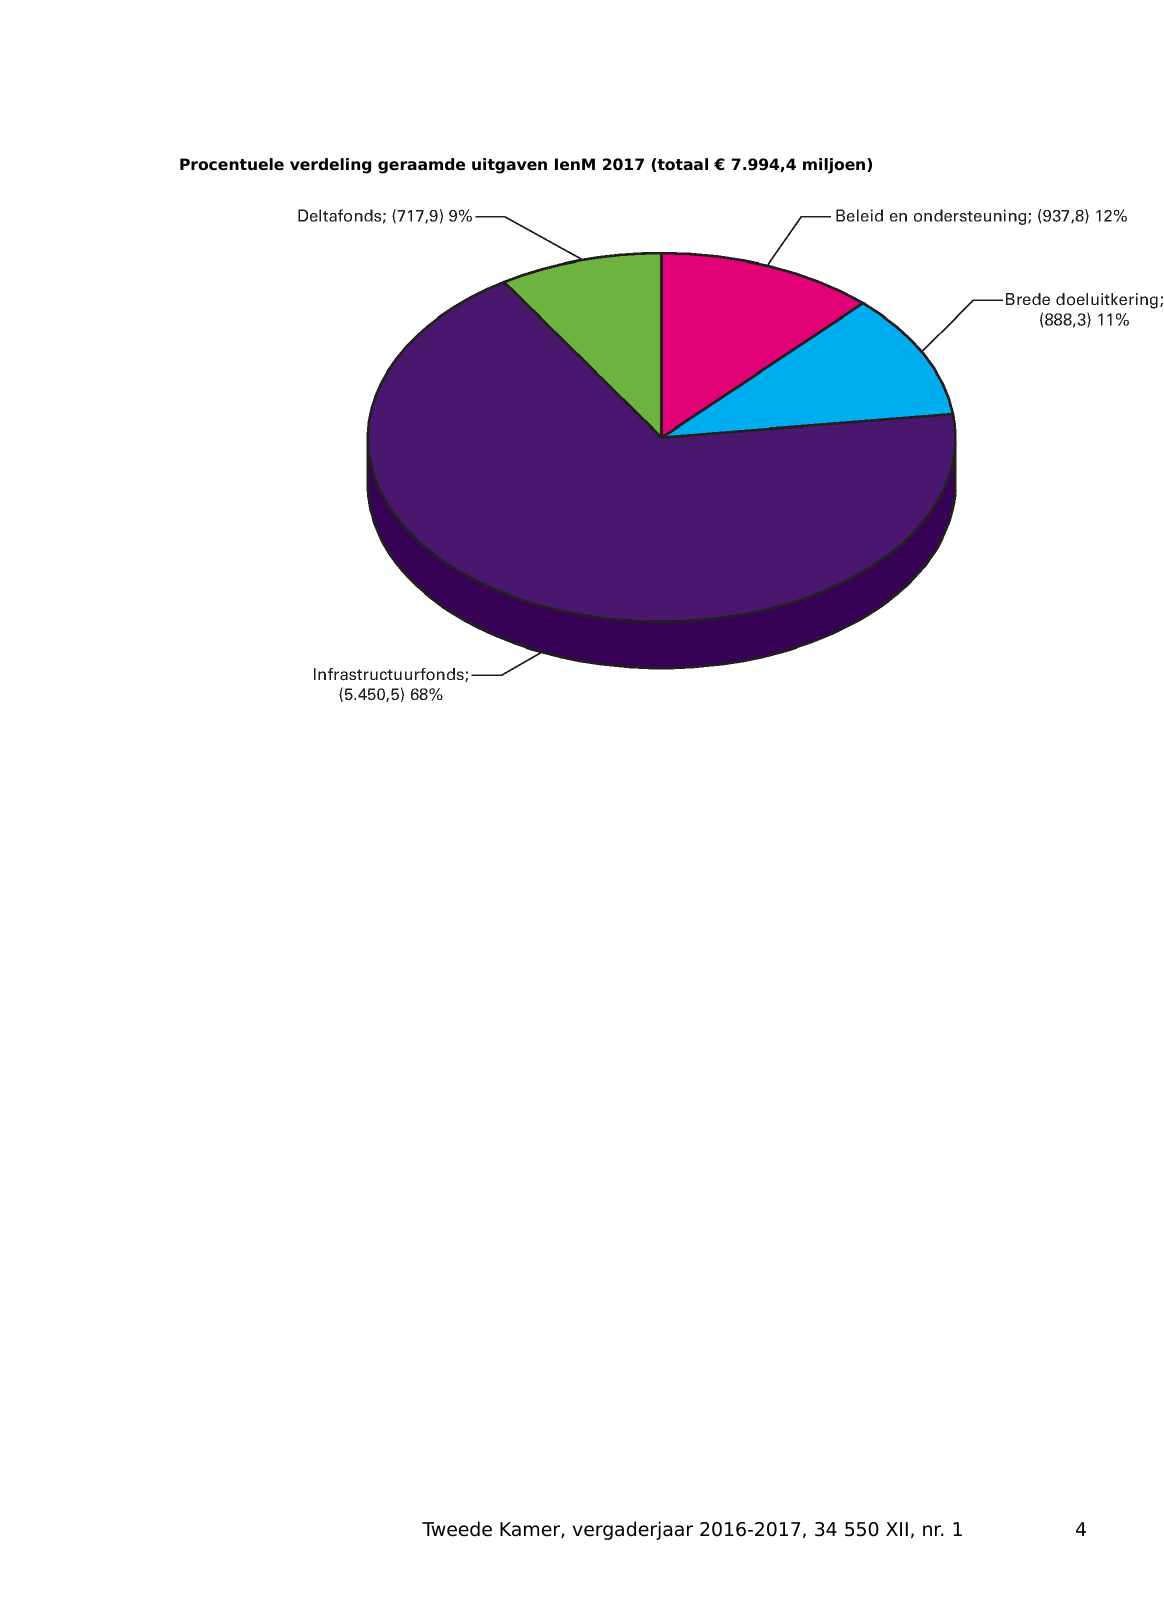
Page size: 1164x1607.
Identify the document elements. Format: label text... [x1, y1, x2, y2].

picture [159, 207, 1164, 704]
text Procentuele verdeling geraamde uitgaven IenM 2017 (totaal € 7.994,4 miljoen) [159, 156, 1163, 174]
